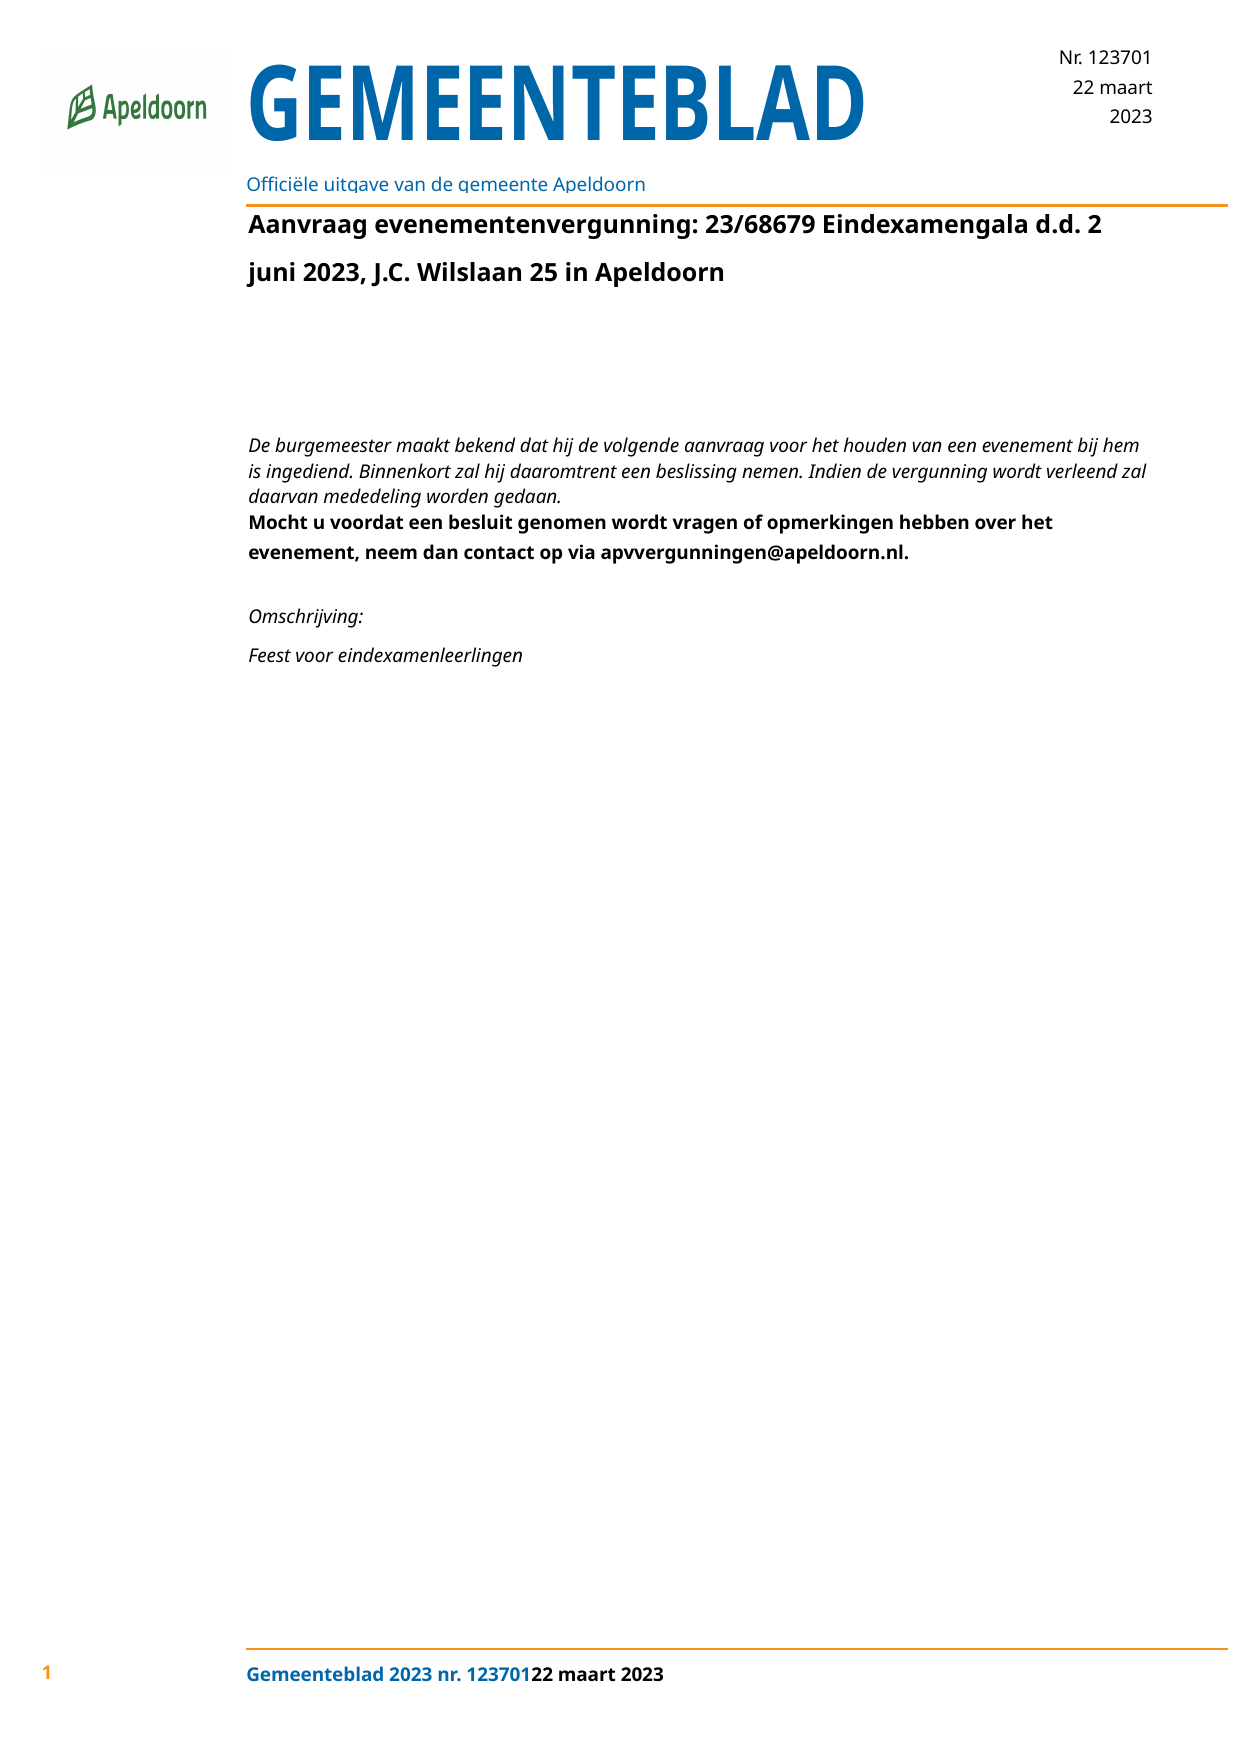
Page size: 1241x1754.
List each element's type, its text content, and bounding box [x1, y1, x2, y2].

text Mocht u voordat een besluit genomen wordt vragen of opmerkingen hebben over het evenement, neem dan contact op via apvvergunningen@apeldoorn.nl. [248, 509, 1152, 565]
picture [41, 47, 231, 172]
text Omschrijving: [248, 603, 1152, 629]
text De burgemeester maakt bekend dat hij de volgende aanvraag voor het houden van een evenement bij hem is ingediend. Binnenkort zal hij daaromtrent een beslissing nemen. Indien de vergunning wordt verleend zal daarvan mededeling worden gedaan. [248, 432, 1152, 509]
text Feest voor eindexamenleerlingen [248, 642, 1152, 668]
text Aanvraag evenementenvergunning: 23/68679 Eindexamengala d.d. 2 juni 2023, J.C. Wilslaan 25 in Apeldoorn [248, 207, 1152, 288]
